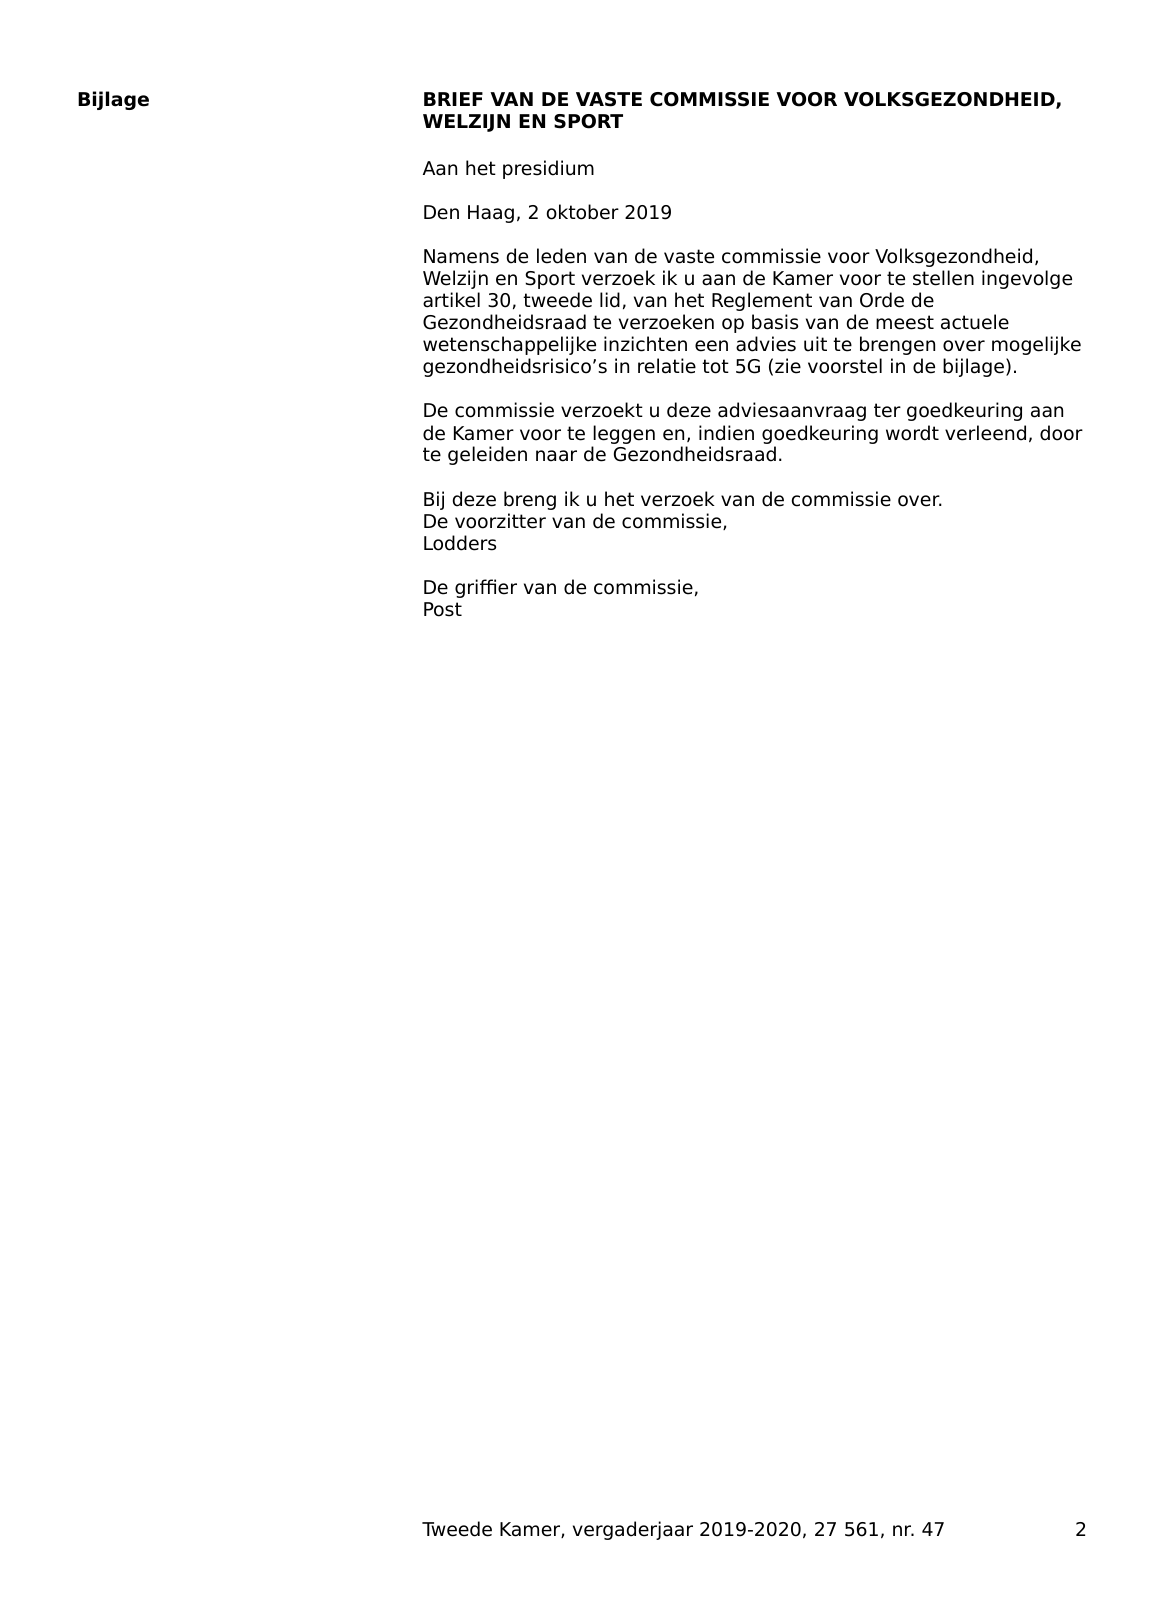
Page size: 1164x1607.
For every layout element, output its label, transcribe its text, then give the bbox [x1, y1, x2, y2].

text De voorzitter van de commissie, Lodders [422, 511, 1087, 554]
text Bij deze breng ik u het verzoek van de commissie over. [422, 488, 1087, 511]
text Namens de leden van de vaste commissie voor Volksgezondheid, Welzijn en Sport verzoek ik u aan de Kamer voor te stellen ingevolge artikel 30, tweede lid, van het Reglement van Orde de Gezondheidsraad te verzoeken op basis van de meest actuele wetenschappelijke inzichten een advies uit te brengen over mogelijke gezondheidsrisico’s in relatie tot 5G (zie voorstel in de bijlage). [422, 246, 1087, 378]
text Aan het presidium [422, 158, 1087, 180]
text De commissie verzoekt u deze adviesaanvraag ter goedkeuring aan de Kamer voor te leggen en, indien goedkeuring wordt verleend, door te geleiden naar de Gezondheidsraad. [422, 400, 1087, 466]
subtitle Bijlage BRIEF VAN DE VASTE COMMISSIE VOOR VOLKSGEZONDHEID, WELZIJN EN SPORT [77, 89, 1087, 133]
text Den Haag, 2 oktober 2019 [422, 202, 1087, 224]
text De griffier van de commissie, Post [422, 577, 1087, 621]
